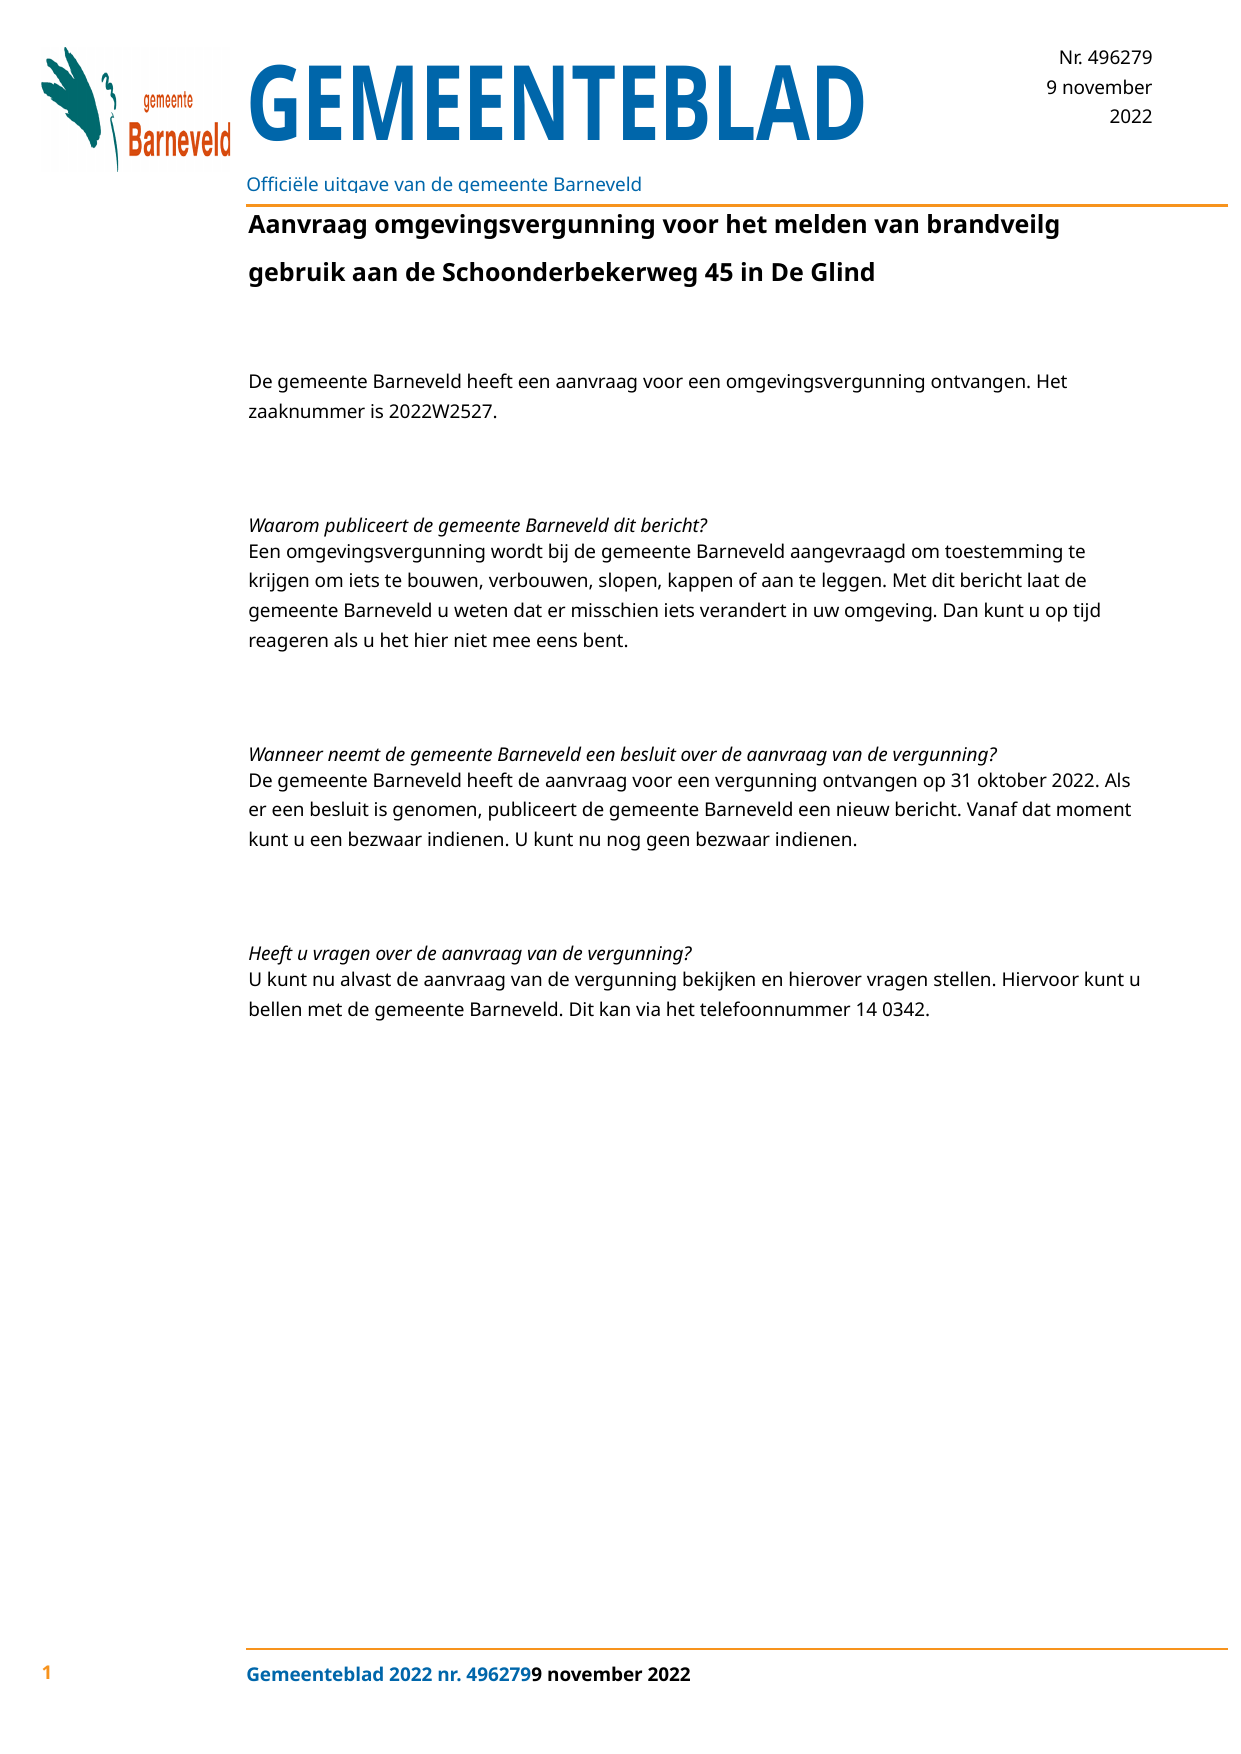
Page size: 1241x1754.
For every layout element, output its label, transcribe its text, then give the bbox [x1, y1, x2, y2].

text Aanvraag omgevingsvergunning voor het melden van brandveilg gebruik aan de Schoonderbekerweg 45 in De Glind [248, 207, 1152, 288]
text Wanneer neemt de gemeente Barneveld een besluit over de aanvraag van de vergunning? [248, 741, 1152, 767]
text De gemeente Barneveld heeft de aanvraag voor een vergunning ontvangen op 31 oktober 2022. Als er een besluit is genomen, publiceert de gemeente Barneveld een nieuw bericht. Vanaf dat moment kunt u een bezwaar indienen. U kunt nu nog geen bezwaar indienen. [248, 767, 1152, 852]
text Een omgevingsvergunning wordt bij de gemeente Barneveld aangevraagd om toestemming te krijgen om iets te bouwen, verbouwen, slopen, kappen of aan te leggen. Met dit bericht laat de gemeente Barneveld u weten dat er misschien iets verandert in uw omgeving. Dan kunt u op tijd reageren als u het hier niet mee eens bent. [248, 538, 1152, 652]
text Waarom publiceert de gemeente Barneveld dit bericht? [248, 512, 1152, 538]
picture [41, 47, 231, 172]
text De gemeente Barneveld heeft een aanvraag voor een omgevingsvergunning ontvangen. Het zaaknummer is 2022W2527. [248, 368, 1152, 424]
text Heeft u vragen over de aanvraag van de vergunning? [248, 940, 1152, 966]
text U kunt nu alvast de aanvraag van de vergunning bekijken en hierover vragen stellen. Hiervoor kunt u bellen met de gemeente Barneveld. Dit kan via het telefoonnummer 14 0342. [248, 966, 1152, 1021]
